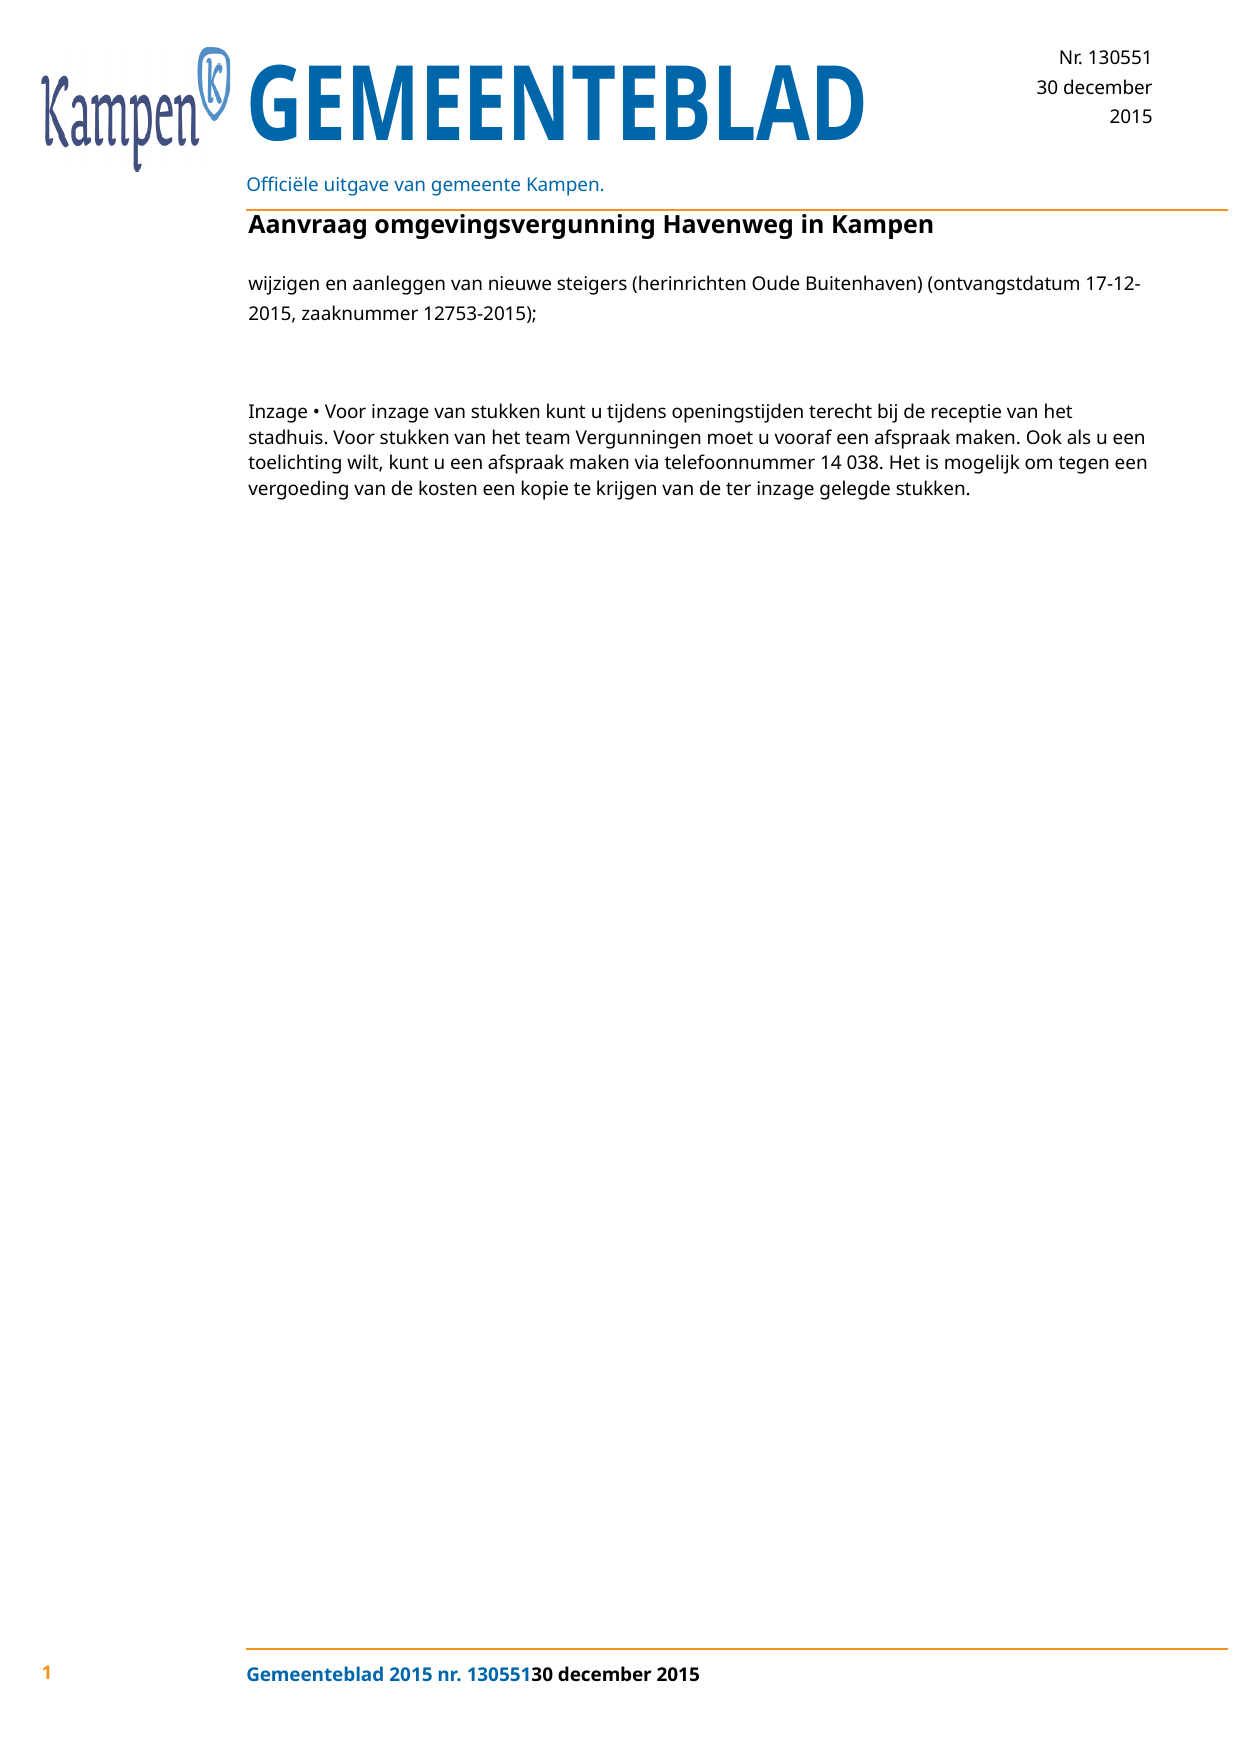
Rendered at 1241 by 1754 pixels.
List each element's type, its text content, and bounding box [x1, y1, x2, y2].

text wijzigen en aanleggen van nieuwe steigers (herinrichten Oude Buitenhaven) (ontvangstdatum 17-12-2015, zaaknummer 12753-2015); [248, 270, 1152, 326]
text Inzage • Voor inzage van stukken kunt u tijdens openingstijden terecht bij de receptie van het stadhuis. Voor stukken van het team Vergunningen moet u vooraf een afspraak maken. Ook als u een toelichting wilt, kunt u een afspraak maken via telefoonnummer 14 038. Het is mogelijk om tegen een vergoeding van de kosten een kopie te krijgen van de ter inzage gelegde stukken. [248, 398, 1152, 501]
text Aanvraag omgevingsvergunning Havenweg in Kampen [248, 211, 1152, 241]
picture [41, 47, 231, 172]
